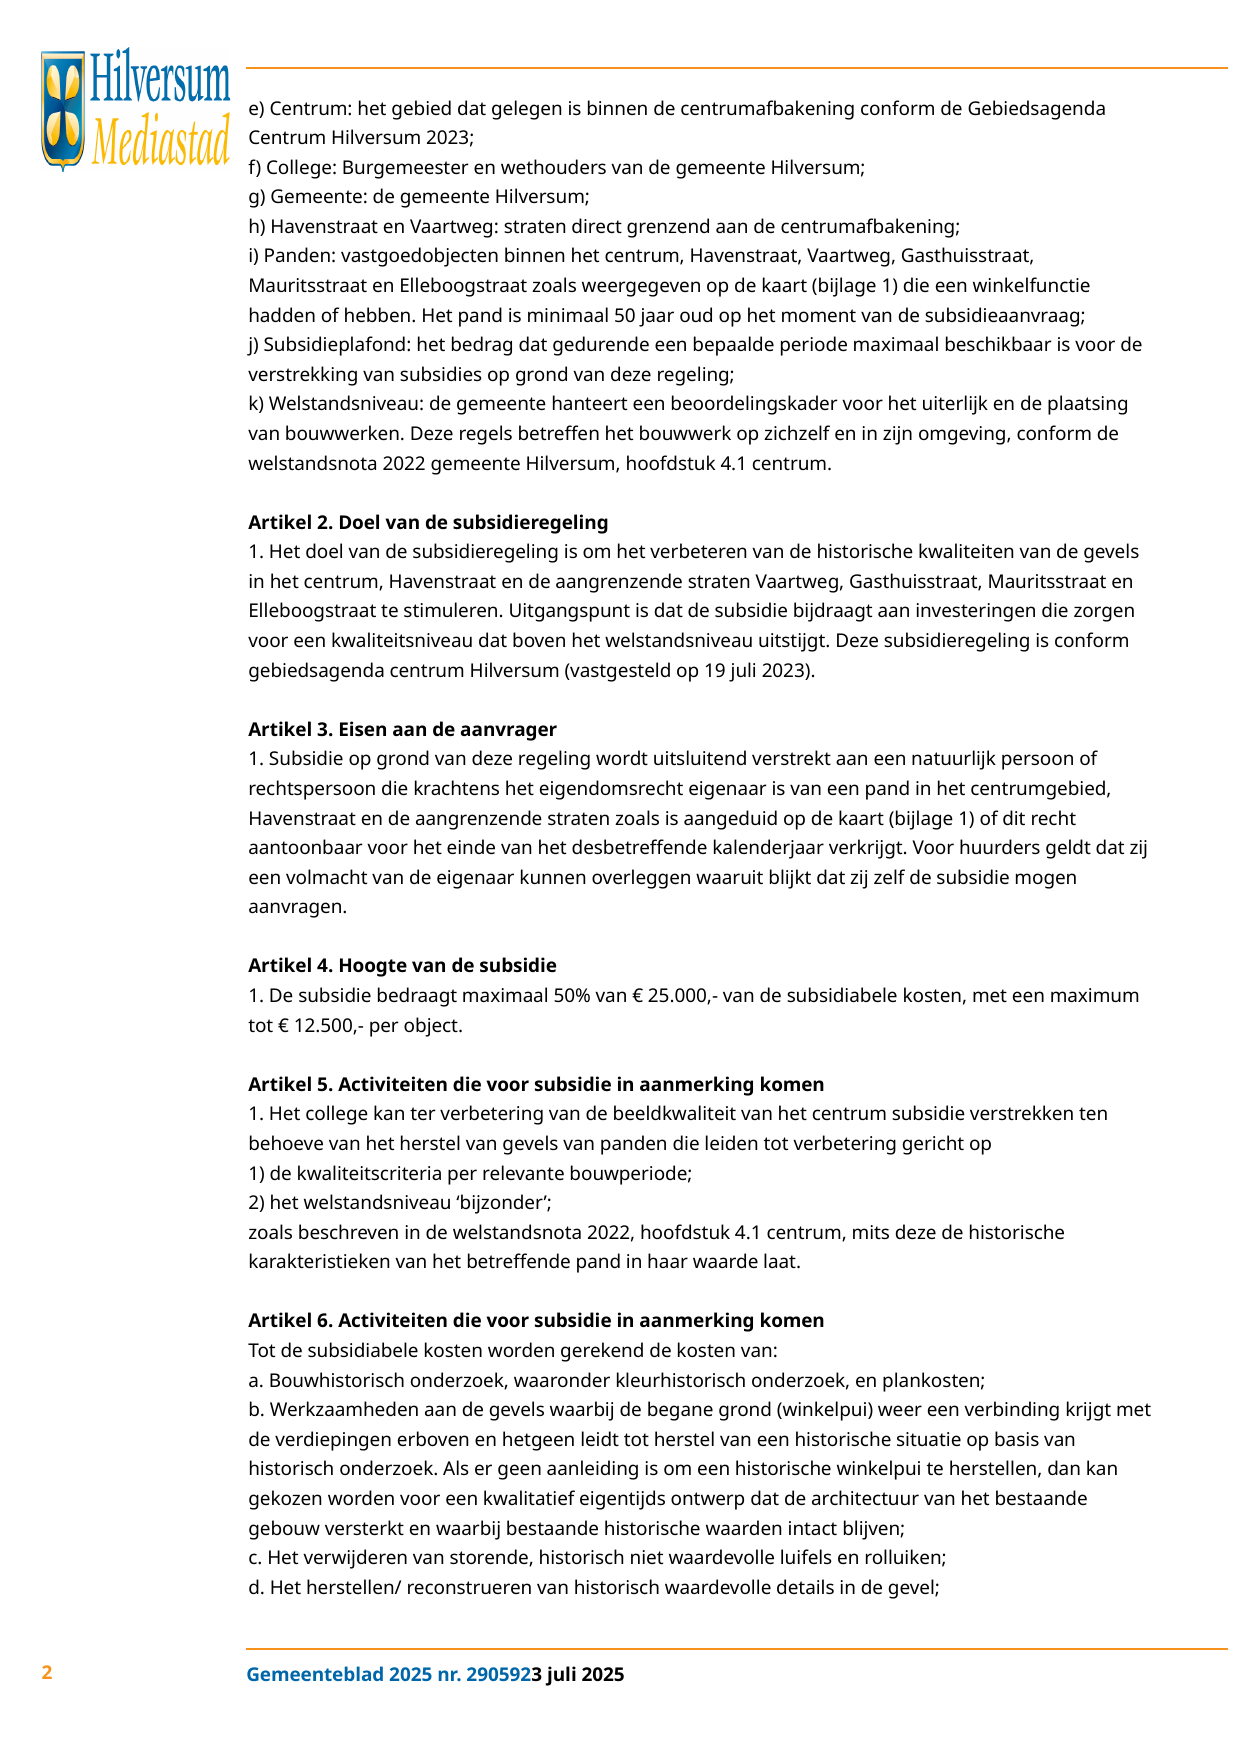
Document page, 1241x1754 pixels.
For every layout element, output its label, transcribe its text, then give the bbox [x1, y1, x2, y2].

text 2) het welstandsniveau ‘bijzonder’; [248, 1189, 1152, 1215]
text 1. Het doel van de subsidieregeling is om het verbeteren van de historische kwaliteiten van de gevels in het centrum, Havenstraat en de aangrenzende straten Vaartweg, Gasthuisstraat, Mauritsstraat en Elleboogstraat te stimuleren. Uitgangspunt is dat de subsidie bijdraagt aan investeringen die zorgen voor een kwaliteitsniveau dat boven het welstandsniveau uitstijgt. Deze subsidieregeling is conform gebiedsagenda centrum Hilversum (vastgesteld op 19 juli 2023). [248, 538, 1152, 683]
text Artikel 5. Activiteiten die voor subsidie in aanmerking komen [248, 1071, 1152, 1097]
text 1) de kwaliteitscriteria per relevante bouwperiode; [248, 1160, 1152, 1186]
text b. Werkzaamheden aan de gevels waarbij de begane grond (winkelpui) weer een verbinding krijgt met de verdiepingen erboven en hetgeen leidt tot herstel van een historische situatie op basis van historisch onderzoek. Als er geen aanleiding is om een historische winkelpui te herstellen, dan kan gekozen worden voor een kwalitatief eigentijds ontwerp dat de architectuur van het bestaande gebouw versterkt en waarbij bestaande historische waarden intact blijven; [248, 1396, 1152, 1541]
text i) Panden: vastgoedobjecten binnen het centrum, Havenstraat, Vaartweg, Gasthuisstraat, Mauritsstraat en Elleboogstraat zoals weergegeven op de kaart (bijlage 1) die een winkelfunctie hadden of hebben. Het pand is minimaal 50 jaar oud op het moment van de subsidieaanvraag; [248, 243, 1152, 328]
text h) Havenstraat en Vaartweg: straten direct grenzend aan de centrumafbakening; [248, 213, 1152, 239]
text f) College: Burgemeester en wethouders van de gemeente Hilversum; [248, 154, 1152, 180]
text c. Het verwijderen van storende, historisch niet waardevolle luifels en rolluiken; [248, 1544, 1152, 1570]
text Artikel 6. Activiteiten die voor subsidie in aanmerking komen [248, 1308, 1152, 1333]
text e) Centrum: het gebied dat gelegen is binnen de centrumafbakening conform de Gebiedsagenda Centrum Hilversum 2023; [248, 95, 1152, 150]
text Artikel 3. Eisen aan de aanvrager [248, 716, 1152, 742]
text Artikel 2. Doel van de subsidieregeling [248, 509, 1152, 535]
text k) Welstandsniveau: de gemeente hanteert een beoordelingskader voor het uiterlijk en de plaatsing van bouwwerken. Deze regels betreffen het bouwwerk op zichzelf en in zijn omgeving, conform de welstandsnota 2022 gemeente Hilversum, hoofdstuk 4.1 centrum. [248, 391, 1152, 476]
text zoals beschreven in de welstandsnota 2022, hoofdstuk 4.1 centrum, mits deze de historische karakteristieken van het betreffende pand in haar waarde laat. [248, 1219, 1152, 1274]
text j) Subsidieplafond: het bedrag dat gedurende een bepaalde periode maximaal beschikbaar is voor de verstrekking van subsidies op grond van deze regeling; [248, 331, 1152, 387]
text Artikel 4. Hoogte van de subsidie [248, 953, 1152, 978]
text 1. De subsidie bedraagt maximaal 50% van € 25.000,- van de subsidiabele kosten, met een maximum tot € 12.500,- per object. [248, 982, 1152, 1038]
text a. Bouwhistorisch onderzoek, waaronder kleurhistorisch onderzoek, en plankosten; [248, 1367, 1152, 1393]
text Tot de subsidiabele kosten worden gerekend de kosten van: [248, 1337, 1152, 1363]
text g) Gemeente: de gemeente Hilversum; [248, 183, 1152, 209]
text d. Het herstellen/ reconstrueren van historisch waardevolle details in de gevel; [248, 1574, 1152, 1600]
text 1. Subsidie op grond van deze regeling wordt uitsluitend verstrekt aan een natuurlijk persoon of rechtspersoon die krachtens het eigendomsrecht eigenaar is van een pand in het centrumgebied, Havenstraat en de aangrenzende straten zoals is aangeduid op de kaart (bijlage 1) of dit recht aantoonbaar voor het einde van het desbetreffende kalenderjaar verkrijgt. Voor huurders geldt dat zij een volmacht van de eigenaar kunnen overleggen waaruit blijkt dat zij zelf de subsidie mogen aanvragen. [248, 746, 1152, 919]
text 1. Het college kan ter verbetering van de beeldkwaliteit van het centrum subsidie verstrekken ten behoeve van het herstel van gevels van panden die leiden tot verbetering gericht op [248, 1101, 1152, 1156]
picture [41, 47, 231, 172]
